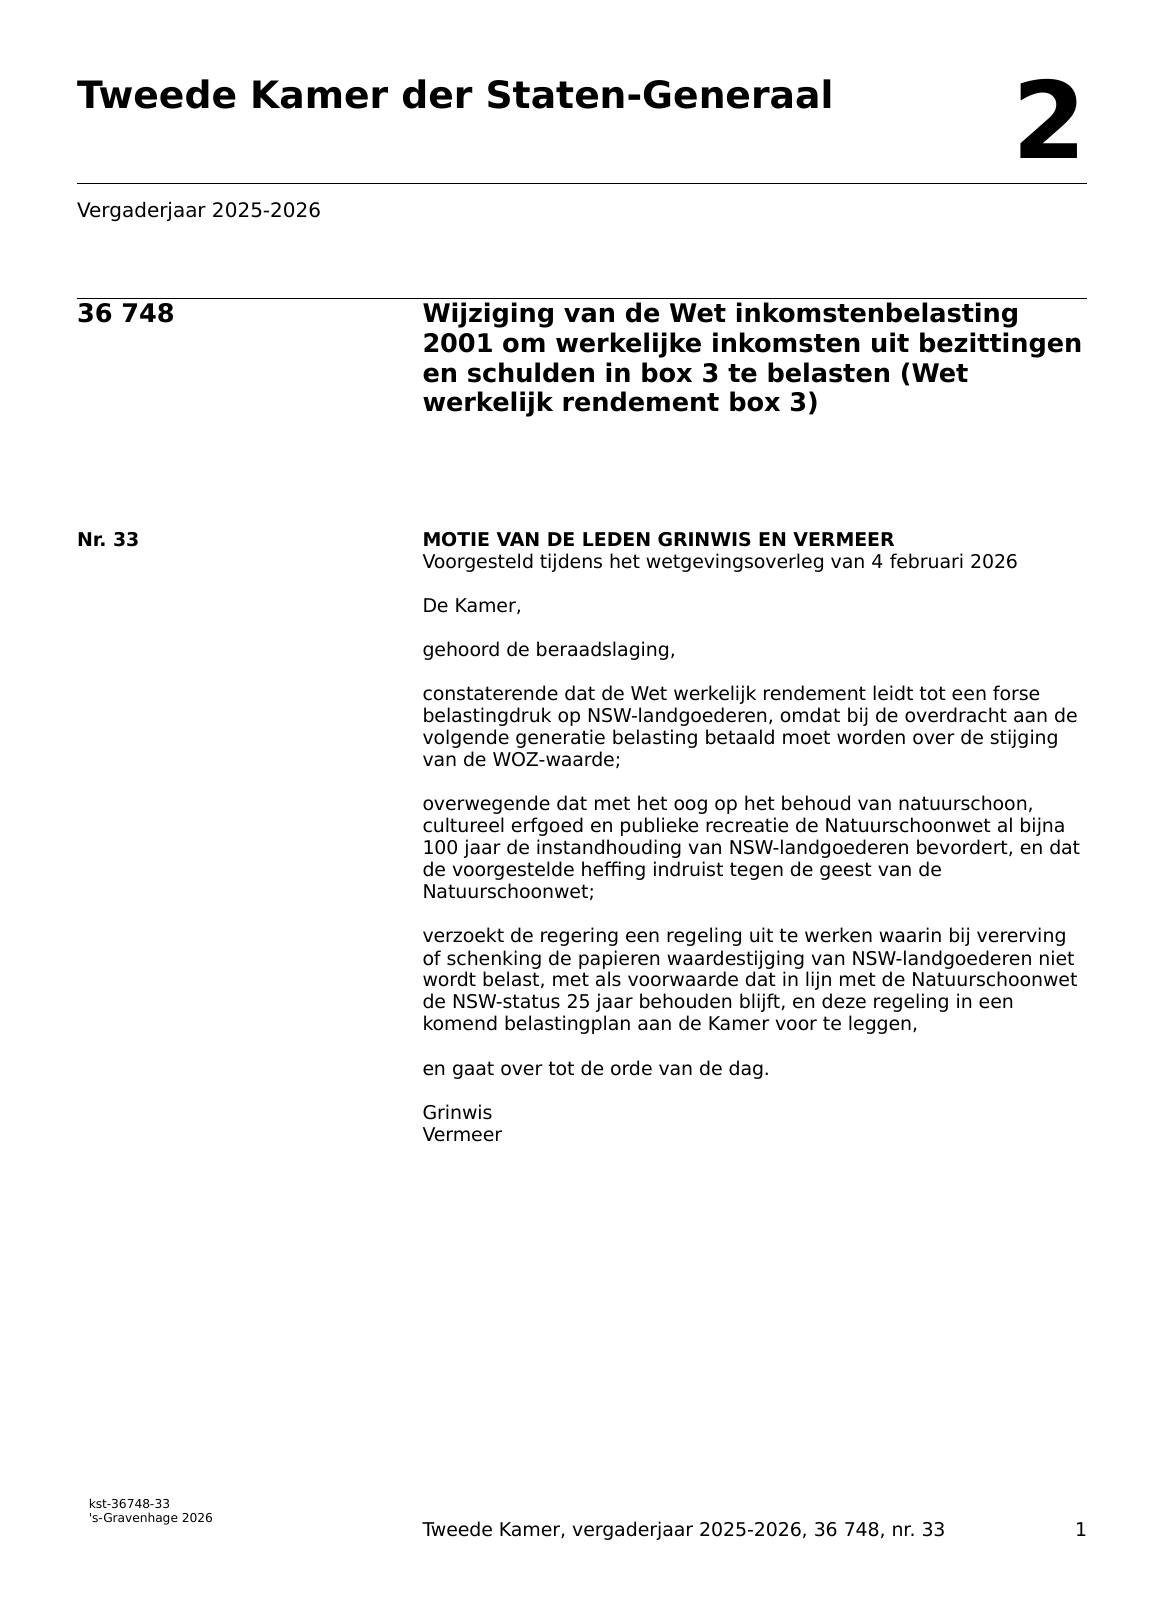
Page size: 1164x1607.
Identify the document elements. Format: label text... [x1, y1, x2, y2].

table_header 2 [886, 59, 1087, 183]
text Grinwis [422, 1102, 1087, 1124]
text kst-36748-33 [88, 1497, 323, 1511]
table_header Tweede Kamer der Staten-Generaal [77, 59, 886, 183]
text verzoekt de regering een regeling uit te werken waarin bij vererving of schenking de papieren waardestijging van NSW-landgoederen niet wordt belast, met als voorwaarde dat in lijn met de Natuurschoonwet de NSW-status 25 jaar behouden blijft, en deze regeling in een komend belastingplan aan de Kamer voor te leggen, [422, 925, 1087, 1035]
text De Kamer, [422, 595, 1087, 617]
text en gaat over tot de orde van de dag. [422, 1057, 1087, 1079]
text Vermeer [422, 1124, 1087, 1146]
text constaterende dat de Wet werkelijk rendement leidt tot een forse belastingdruk op NSW-landgoederen, omdat bij de overdracht aan de volgende generatie belasting betaald moet worden over de stijging van de WOZ-waarde; [422, 683, 1087, 771]
subtitle 36 748 Wijziging van de Wet inkomstenbelasting 2001 om werkelijke inkomsten uit bezittingen en schulden in box 3 te belasten (Wet werkelijk rendement box 3) [77, 299, 1087, 418]
table_cell Vergaderjaar 2025-2026 [77, 184, 1087, 298]
text Voorgesteld tijdens het wetgevingsoverleg van 4 februari 2026 [422, 551, 1087, 573]
text gehoord de beraadslaging, [422, 639, 1087, 661]
subtitle Nr. 33 MOTIE VAN DE LEDEN GRINWIS EN VERMEER [77, 529, 1087, 551]
text 's-Gravenhage 2026 [88, 1511, 323, 1525]
text overwegende dat met het oog op het behoud van natuurschoon, cultureel erfgoed en publieke recreatie de Natuurschoonwet al bijna 100 jaar de instandhouding van NSW-landgoederen bevordert, en dat de voorgestelde heffing indruist tegen de geest van de Natuurschoonwet; [422, 793, 1087, 903]
